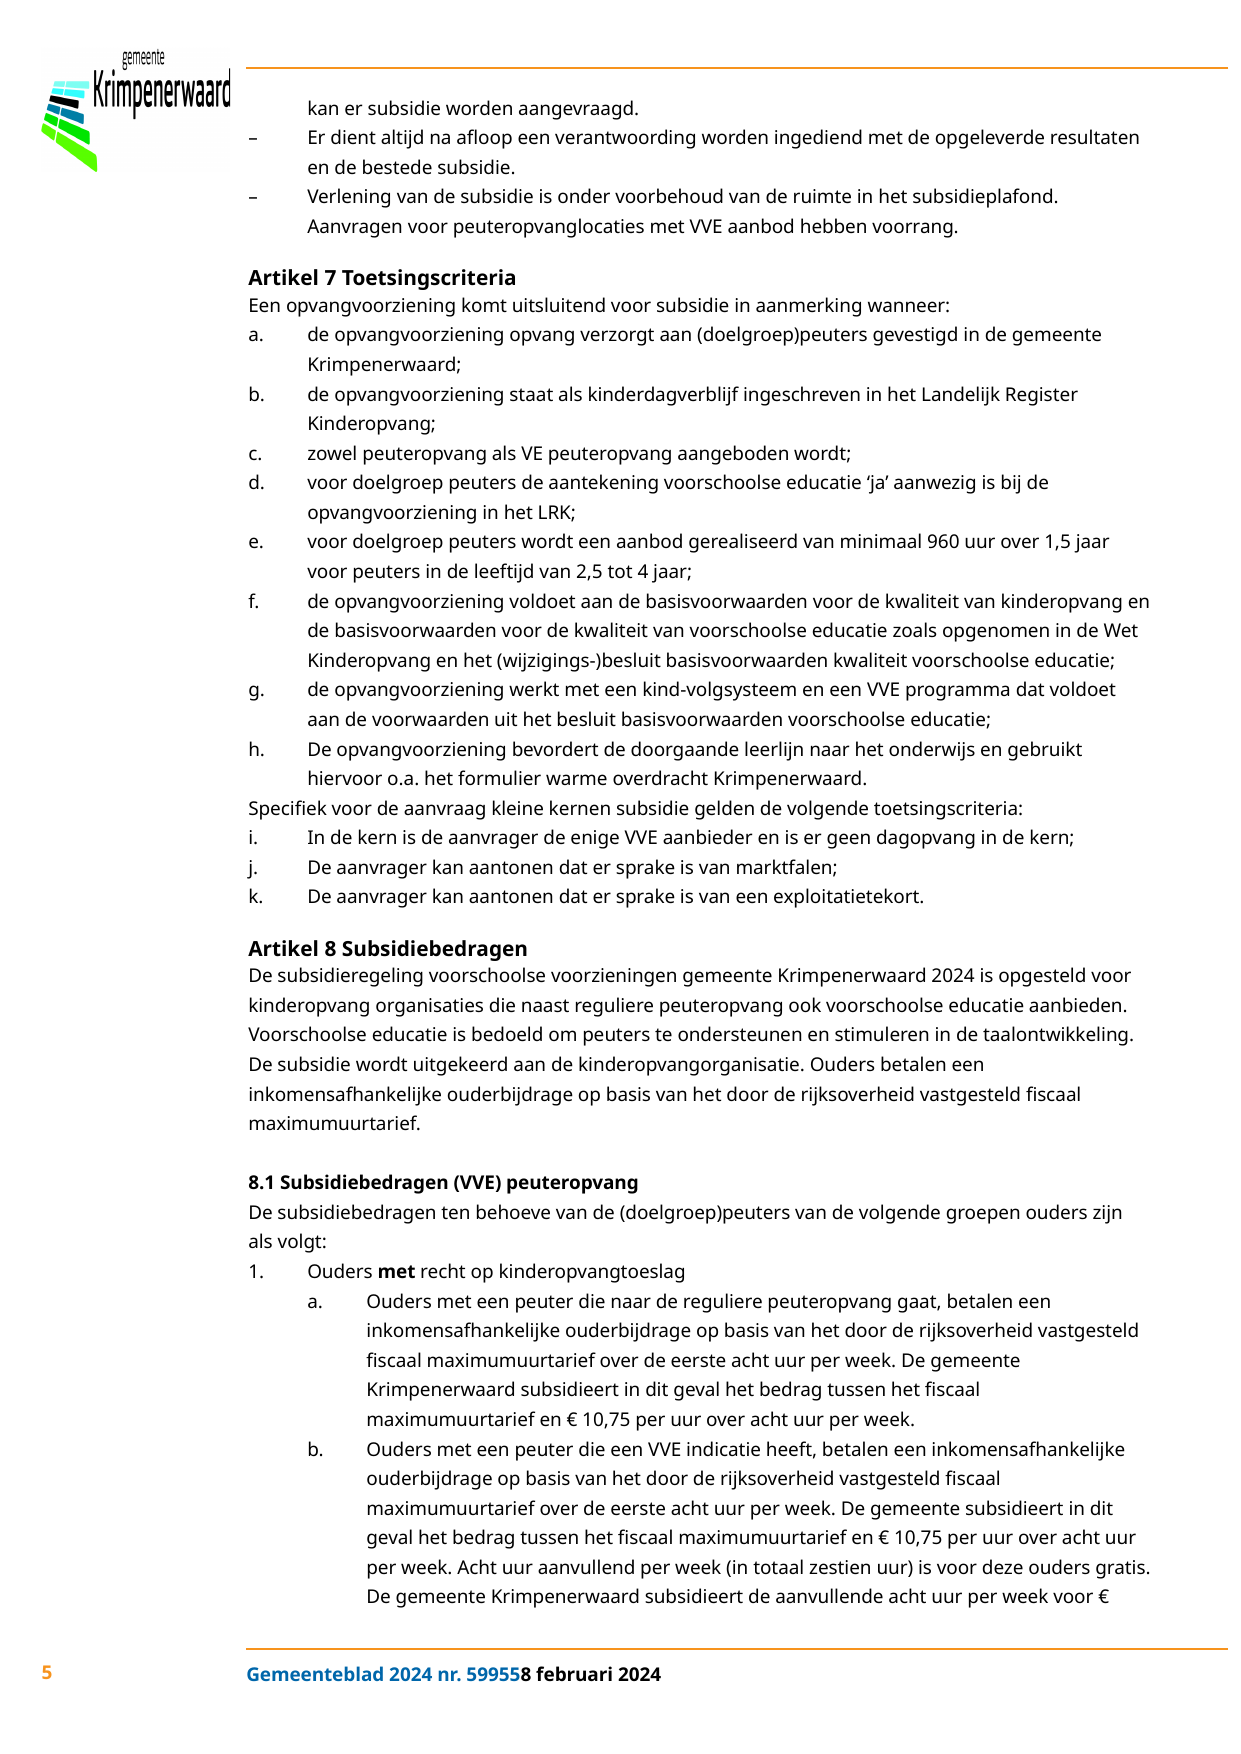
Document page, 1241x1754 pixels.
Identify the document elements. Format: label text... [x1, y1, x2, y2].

list In de kern is de aanvrager de enige VVE aanbieder en is er geen dagopvang in de kern; [248, 824, 1152, 850]
list Er dient altijd na afloop een verantwoording worden ingediend met de opgeleverde resultaten en de bestede subsidie. [248, 124, 1152, 180]
text 8.1 Subsidiebedragen (VVE) peuteropvang [248, 1169, 1152, 1195]
list De aanvrager kan aantonen dat er sprake is van een exploitatietekort. [248, 884, 1152, 909]
text Artikel 8 Subsidiebedragen [248, 934, 1152, 962]
text Een opvangvoorziening komt uitsluitend voor subsidie in aanmerking wanneer: [248, 292, 1152, 318]
text De subsidiebedragen ten behoeve van de (doelgroep)peuters van de volgende groepen ouders zijn als volgt: [248, 1199, 1152, 1254]
text De subsidieregeling voorschoolse voorzieningen gemeente Krimpenerwaard 2024 is opgesteld voor kinderopvang organisaties die naast reguliere peuteropvang ook voorschoolse educatie aanbieden. Voorschoolse educatie is bedoeld om peuters te ondersteunen en stimuleren in de taalontwikkeling. De subsidie wordt uitgekeerd aan de kinderopvangorganisatie. Ouders betalen een inkomensafhankelijke ouderbijdrage op basis van het door de rijksoverheid vastgesteld fiscaal maximumuurtarief. [248, 962, 1152, 1136]
list de opvangvoorziening voldoet aan de basisvoorwaarden voor de kwaliteit van kinderopvang en de basisvoorwaarden voor de kwaliteit van voorschoolse educatie zoals opgenomen in de Wet Kinderopvang en het (wijzigings-)besluit basisvoorwaarden kwaliteit voorschoolse educatie; [248, 588, 1152, 673]
list De aanvrager kan aantonen dat er sprake is van marktfalen; [248, 854, 1152, 880]
list Ouders met een peuter die naar de reguliere peuteropvang gaat, betalen een inkomensafhankelijke ouderbijdrage op basis van het door de rijksoverheid vastgesteld fiscaal maximumuurtarief over de eerste acht uur per week. De gemeente Krimpenerwaard subsidieert in dit geval het bedrag tussen het fiscaal maximumuurtarief en € 10,75 per uur over acht uur per week. [307, 1288, 1152, 1432]
list de opvangvoorziening staat als kinderdagverblijf ingeschreven in het Landelijk Register Kinderopvang; [248, 381, 1152, 436]
list de opvangvoorziening opvang verzorgt aan (doelgroep)peuters gevestigd in de gemeente Krimpenerwaard; [248, 322, 1152, 377]
list De opvangvoorziening bevordert de doorgaande leerlijn naar het onderwijs en gebruikt hiervoor o.a. het formulier warme overdracht Krimpenerwaard. [248, 736, 1152, 791]
list Verlening van de subsidie is onder voorbehoud van de ruimte in het subsidieplafond. Aanvragen voor peuteropvanglocaties met VVE aanbod hebben voorrang. [248, 183, 1152, 239]
list de opvangvoorziening werkt met een kind-volgsysteem en een VVE programma dat voldoet aan de voorwaarden uit het besluit basisvoorwaarden voorschoolse educatie; [248, 677, 1152, 732]
list voor doelgroep peuters de aantekening voorschoolse educatie ‘ja’ aanwezig is bij de opvangvoorziening in het LRK; [248, 469, 1152, 525]
list voor doelgroep peuters wordt een aanbod gerealiseerd van minimaal 960 uur over 1,5 jaar voor peuters in de leeftijd van 2,5 tot 4 jaar; [248, 529, 1152, 584]
text Specifiek voor de aanvraag kleine kernen subsidie gelden de volgende toetsingscriteria: [248, 795, 1152, 821]
list zowel peuteropvang als VE peuteropvang aangeboden wordt; [248, 440, 1152, 466]
list kan er subsidie worden aangevraagd. [248, 95, 1152, 121]
list Ouders met recht op kinderopvangtoeslag [248, 1258, 1152, 1284]
text Artikel 7 Toetsingscriteria [248, 263, 1152, 292]
picture [41, 47, 231, 172]
list Ouders met een peuter die een VVE indicatie heeft, betalen een inkomensafhankelijke ouderbijdrage op basis van het door de rijksoverheid vastgesteld fiscaal maximumuurtarief over de eerste acht uur per week. De gemeente subsidieert in dit geval het bedrag tussen het fiscaal maximumuurtarief en € 10,75 per uur over acht uur per week. Acht uur aanvullend per week (in totaal zestien uur) is voor deze ouders gratis. De gemeente Krimpenerwaard subsidieert de aanvullende acht uur per week voor € [307, 1436, 1152, 1609]
